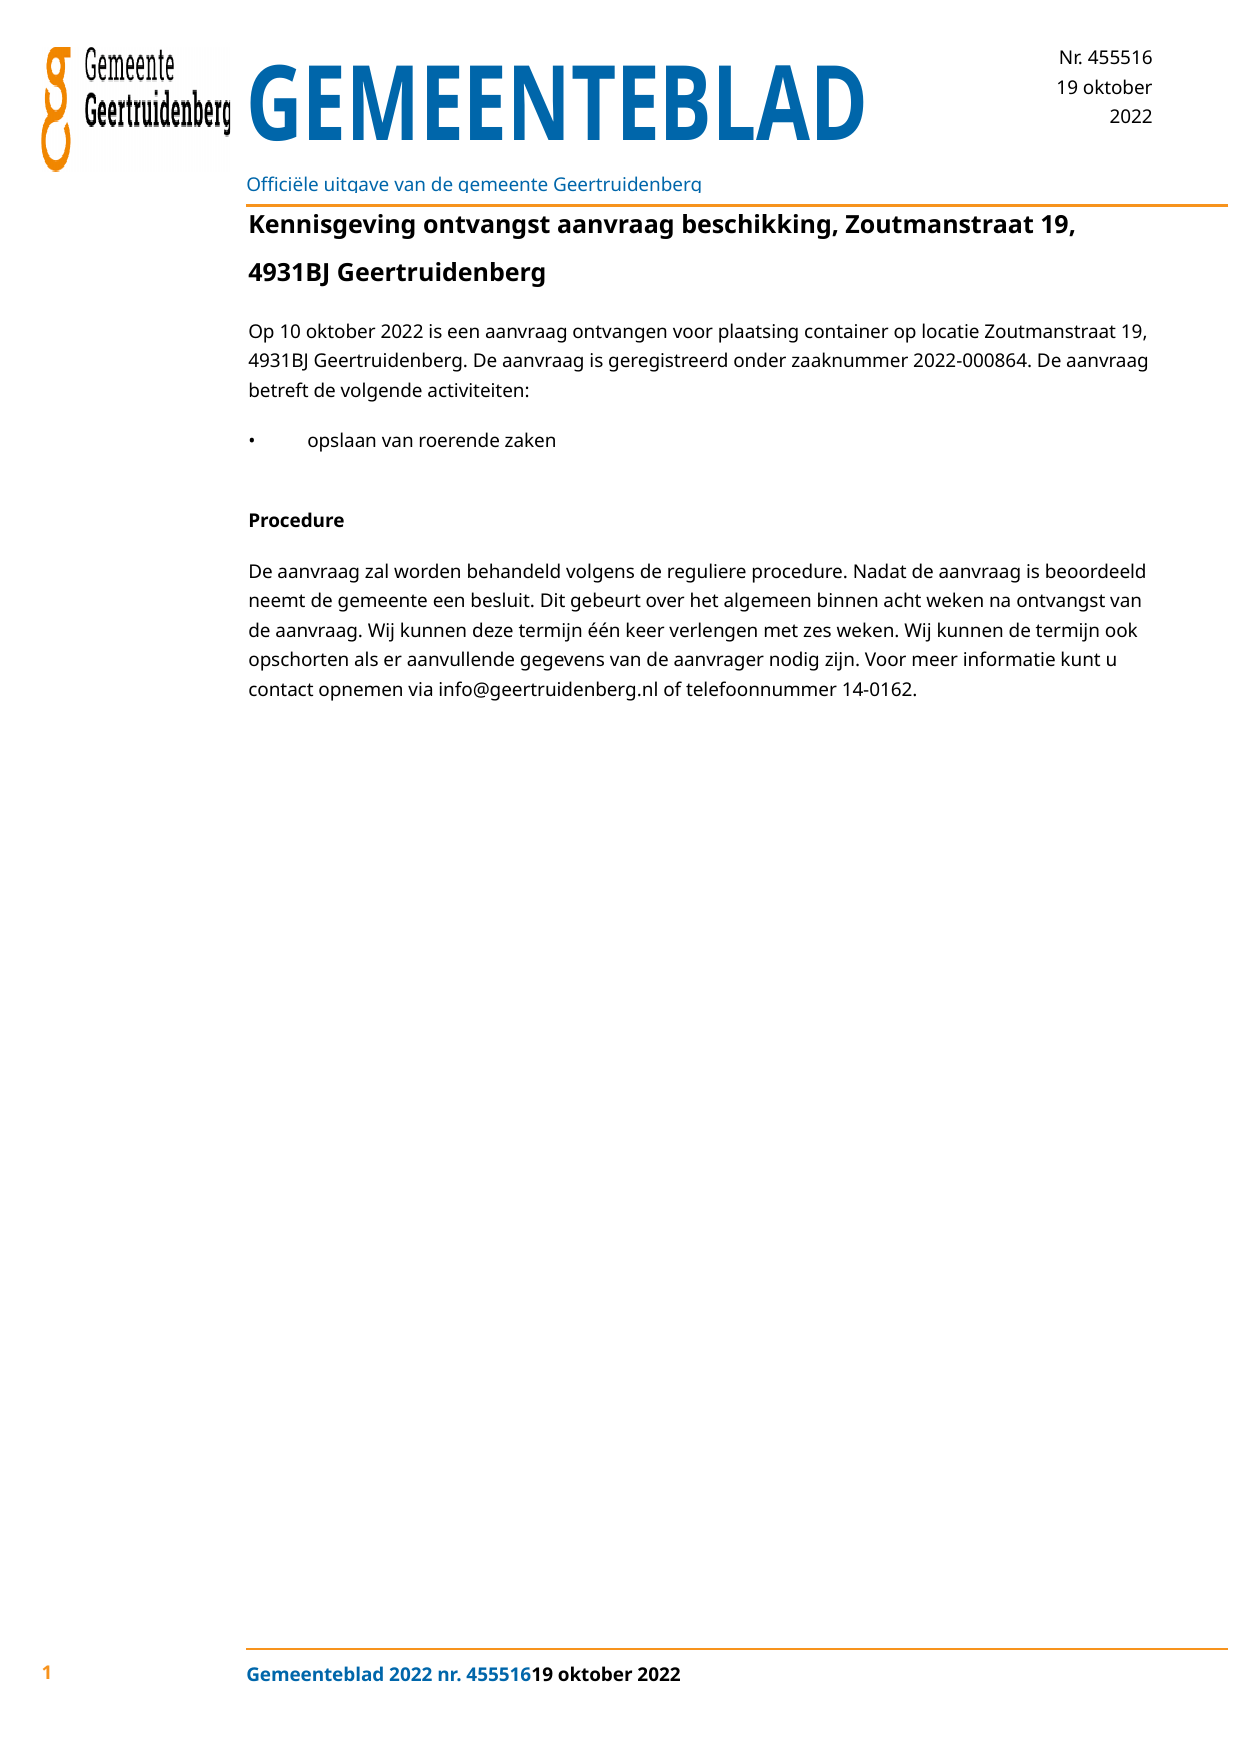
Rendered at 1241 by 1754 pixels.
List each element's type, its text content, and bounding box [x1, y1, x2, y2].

list opslaan van roerende zaken [248, 427, 1152, 453]
text Op 10 oktober 2022 is een aanvraag ontvangen voor plaatsing container op locatie Zoutmanstraat 19, 4931BJ Geertruidenberg. De aanvraag is geregistreerd onder zaaknummer 2022-000864. De aanvraag betreft de volgende activiteiten: [248, 318, 1152, 403]
picture [41, 47, 231, 172]
text De aanvraag zal worden behandeld volgens de reguliere procedure. Nadat de aanvraag is beoordeeld neemt de gemeente een besluit. Dit gebeurt over het algemeen binnen acht weken na ontvangst van de aanvraag. Wij kunnen deze termijn één keer verlengen met zes weken. Wij kunnen de termijn ook opschorten als er aanvullende gegevens van de aanvrager nodig zijn. Voor meer informatie kunt u contact opnemen via info@geertruidenberg.nl of telefoonnummer 14-0162. [248, 558, 1152, 702]
text Kennisgeving ontvangst aanvraag beschikking, Zoutmanstraat 19, 4931BJ Geertruidenberg [248, 207, 1152, 288]
text Procedure [248, 507, 1152, 533]
